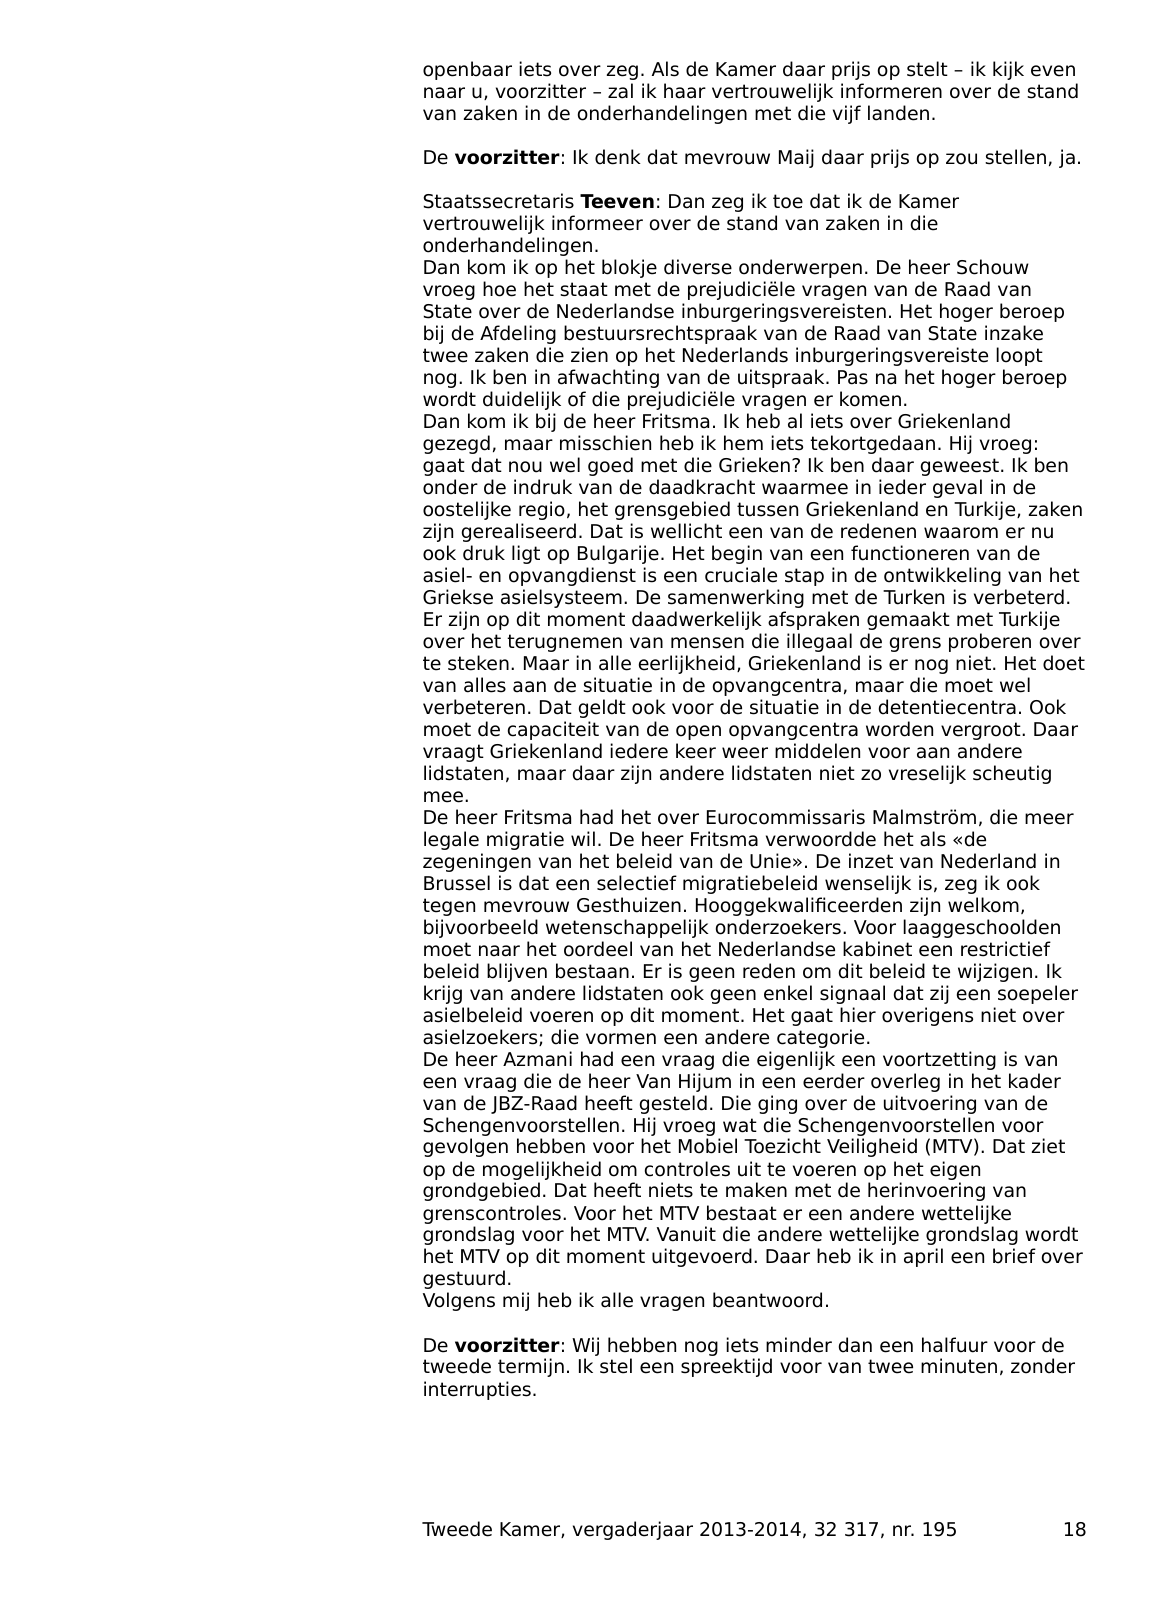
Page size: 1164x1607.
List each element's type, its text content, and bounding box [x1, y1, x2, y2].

text De voorzitter: Wij hebben nog iets minder dan een halfuur voor de tweede termijn. Ik stel een spreektijd voor van twee minuten, zonder interrupties. [422, 1334, 1087, 1400]
text De heer Fritsma had het over Eurocommissaris Malmström, die meer legale migratie wil. De heer Fritsma verwoordde het als «de zegeningen van het beleid van de Unie». De inzet van Nederland in Brussel is dat een selectief migratiebeleid wenselijk is, zeg ik ook tegen mevrouw Gesthuizen. Hooggekwalificeerden zijn welkom, bijvoorbeeld wetenschappelijk onderzoekers. Voor laaggeschoolden moet naar het oordeel van het Nederlandse kabinet een restrictief beleid blijven bestaan. Er is geen reden om dit beleid te wijzigen. Ik krijg van andere lidstaten ook geen enkel signaal dat zij een soepeler asielbeleid voeren op dit moment. Het gaat hier overigens niet over asielzoekers; die vormen een andere categorie. [422, 807, 1087, 1048]
text Volgens mij heb ik alle vragen beantwoord. [422, 1290, 1087, 1312]
text Dan kom ik op het blokje diverse onderwerpen. De heer Schouw vroeg hoe het staat met de prejudiciële vragen van de Raad van State over de Nederlandse inburgeringsvereisten. Het hoger beroep bij de Afdeling bestuursrechtspraak van de Raad van State inzake twee zaken die zien op het Nederlands inburgeringsvereiste loopt nog. Ik ben in afwachting van de uitspraak. Pas na het hoger beroep wordt duidelijk of die prejudiciële vragen er komen. [422, 257, 1087, 411]
text Dan kom ik bij de heer Fritsma. Ik heb al iets over Griekenland gezegd, maar misschien heb ik hem iets tekortgedaan. Hij vroeg: gaat dat nou wel goed met die Grieken? Ik ben daar geweest. Ik ben onder de indruk van de daadkracht waarmee in ieder geval in de oostelijke regio, het grensgebied tussen Griekenland en Turkije, zaken zijn gerealiseerd. Dat is wellicht een van de redenen waarom er nu ook druk ligt op Bulgarije. Het begin van een functioneren van de asiel- en opvangdienst is een cruciale stap in de ontwikkeling van het Griekse asielsysteem. De samenwerking met de Turken is verbeterd. Er zijn op dit moment daadwerkelijk afspraken gemaakt met Turkije over het terugnemen van mensen die illegaal de grens proberen over te steken. Maar in alle eerlijkheid, Griekenland is er nog niet. Het doet van alles aan de situatie in de opvangcentra, maar die moet wel verbeteren. Dat geldt ook voor de situatie in de detentiecentra. Ook moet de capaciteit van de open opvangcentra worden vergroot. Daar vraagt Griekenland iedere keer weer middelen voor aan andere lidstaten, maar daar zijn andere lidstaten niet zo vreselijk scheutig mee. [422, 411, 1087, 807]
text De heer Azmani had een vraag die eigenlijk een voortzetting is van een vraag die de heer Van Hijum in een eerder overleg in het kader van de JBZ-Raad heeft gesteld. Die ging over de uitvoering van de Schengenvoorstellen. Hij vroeg wat die Schengenvoorstellen voor gevolgen hebben voor het Mobiel Toezicht Veiligheid (MTV). Dat ziet op de mogelijkheid om controles uit te voeren op het eigen grondgebied. Dat heeft niets te maken met de herinvoering van grenscontroles. Voor het MTV bestaat er een andere wettelijke grondslag voor het MTV. Vanuit die andere wettelijke grondslag wordt het MTV op dit moment uitgevoerd. Daar heb ik in april een brief over gestuurd. [422, 1048, 1087, 1290]
text openbaar iets over zeg. Als de Kamer daar prijs op stelt – ik kijk even naar u, voorzitter – zal ik haar vertrouwelijk informeren over de stand van zaken in de onderhandelingen met die vijf landen. [422, 59, 1087, 125]
text De voorzitter: Ik denk dat mevrouw Maij daar prijs op zou stellen, ja. [422, 147, 1087, 169]
text Staatssecretaris Teeven: Dan zeg ik toe dat ik de Kamer vertrouwelijk informeer over de stand van zaken in die onderhandelingen. [422, 191, 1087, 257]
